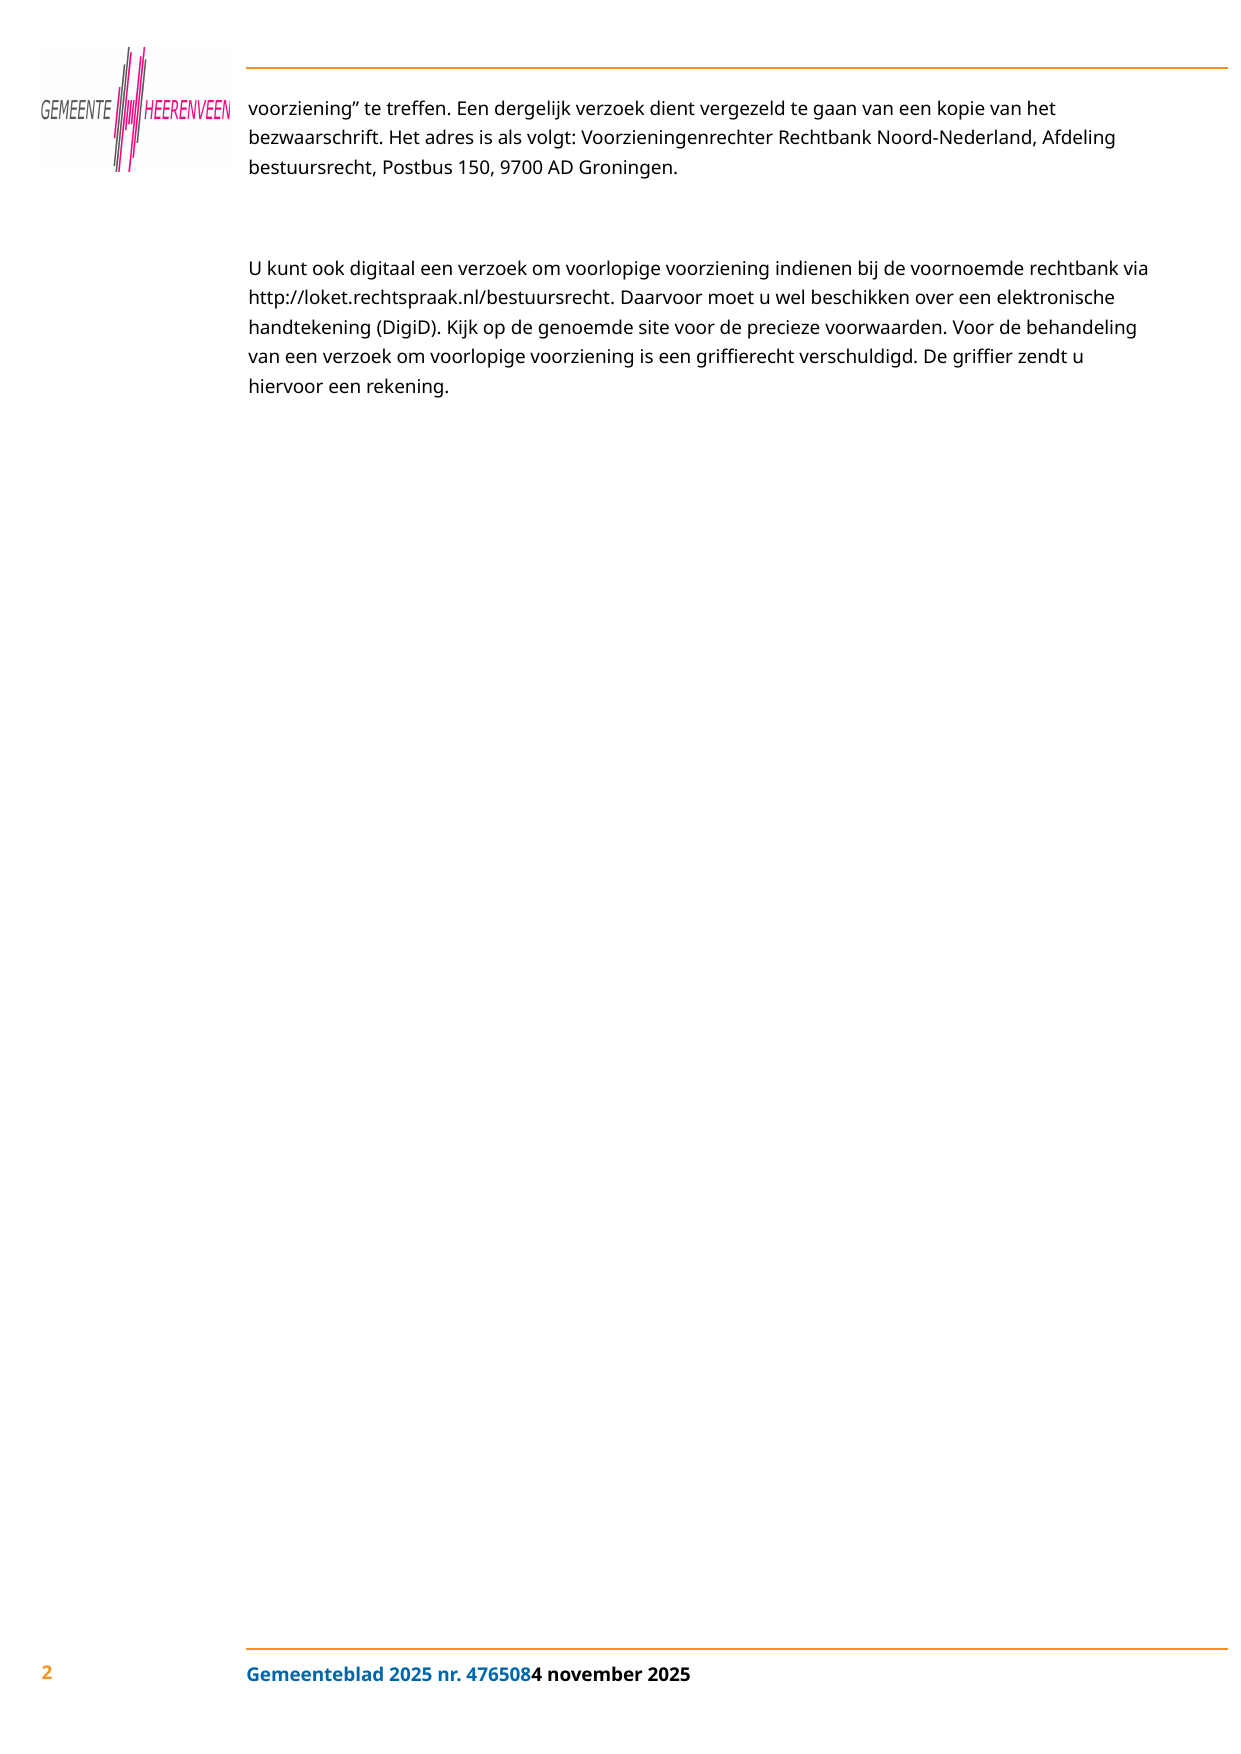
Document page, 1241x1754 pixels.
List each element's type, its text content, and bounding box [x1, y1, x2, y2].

text U kunt ook digitaal een verzoek om voorlopige voorziening indienen bij de voornoemde rechtbank via http://loket.rechtspraak.nl/bestuursrecht. Daarvoor moet u wel beschikken over een elektronische handtekening (DigiD). Kijk op de genoemde site voor de precieze voorwaarden. Voor de behandeling van een verzoek om voorlopige voorziening is een griffierecht verschuldigd. De griffier zendt u hiervoor een rekening. [248, 255, 1152, 399]
picture [41, 47, 231, 172]
text voorziening” te treffen. Een dergelijk verzoek dient vergezeld te gaan van een kopie van het bezwaarschrift. Het adres is als volgt: Voorzieningenrechter Rechtbank Noord-Nederland, Afdeling bestuursrecht, Postbus 150, 9700 AD Groningen. [248, 95, 1152, 180]
